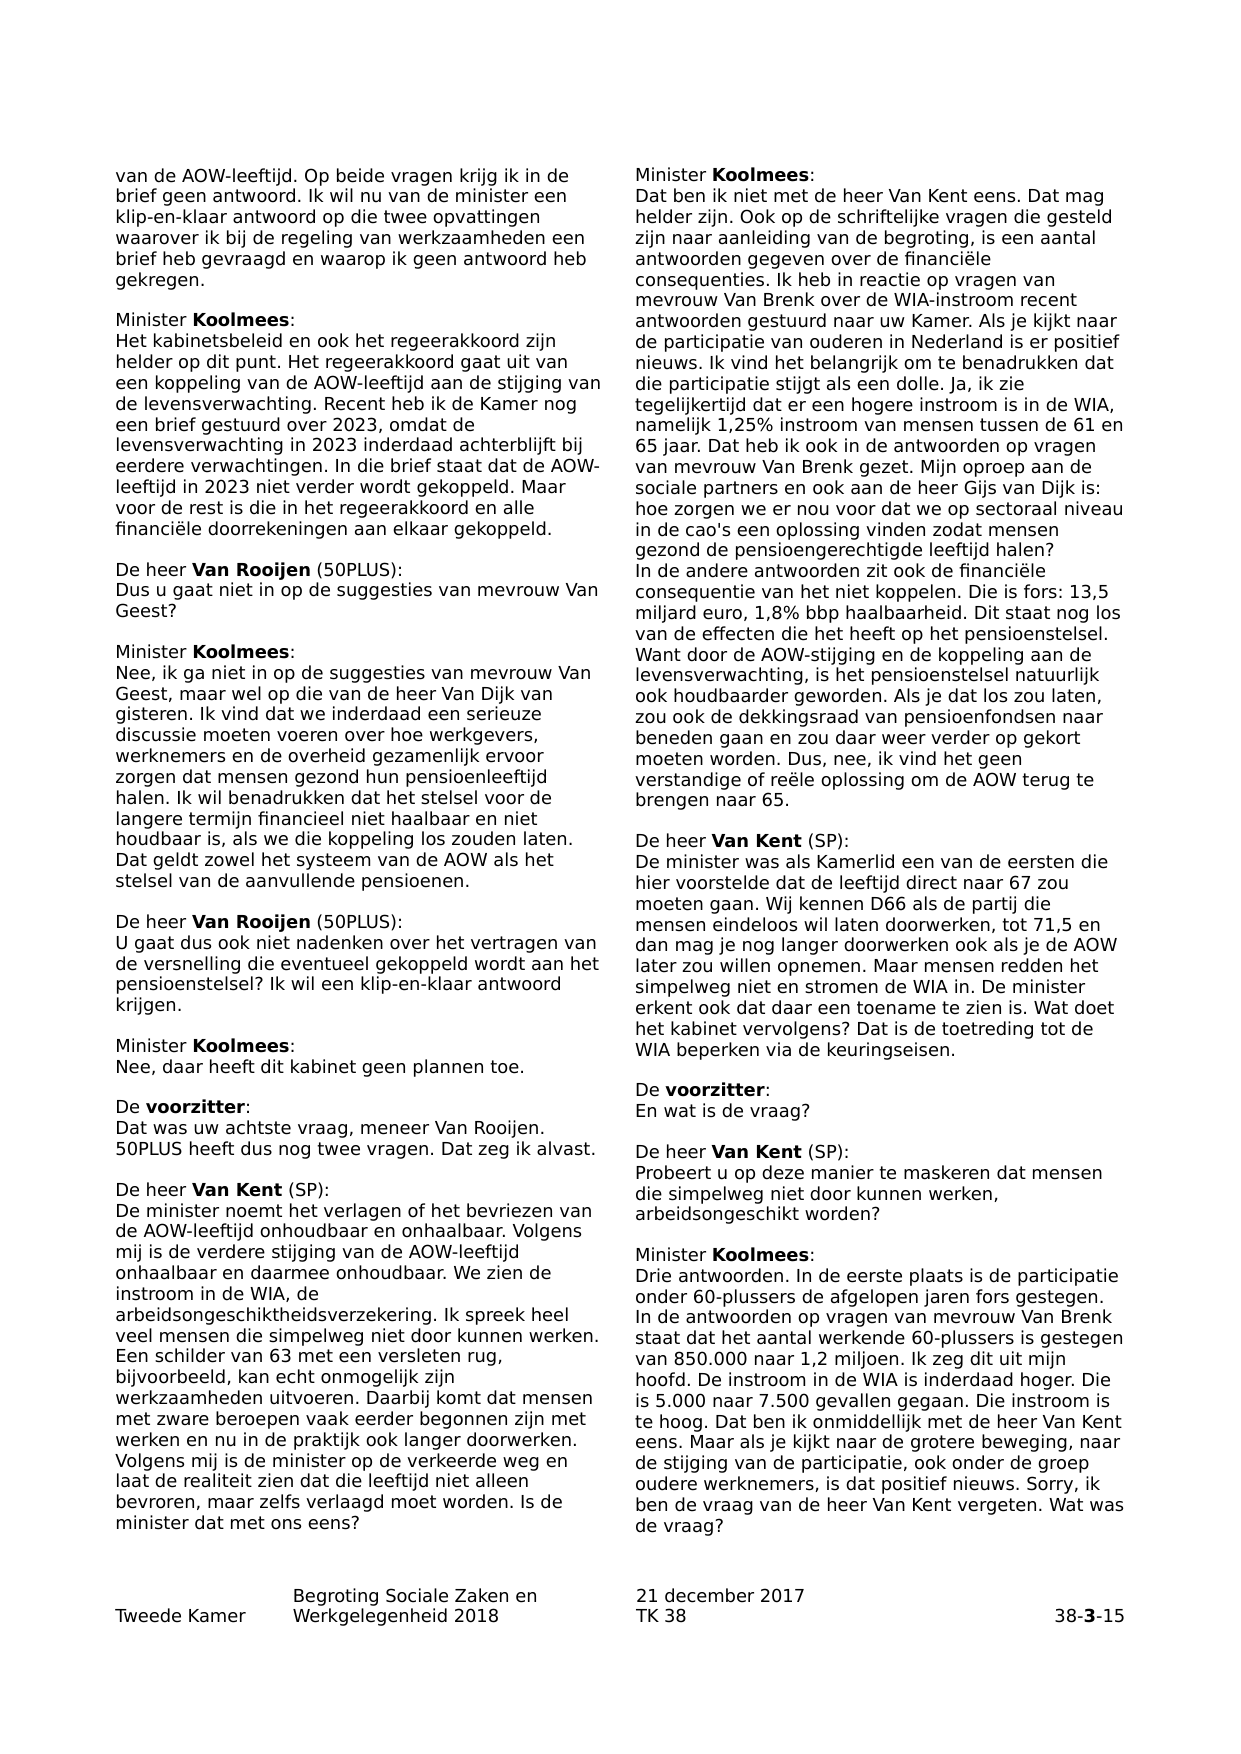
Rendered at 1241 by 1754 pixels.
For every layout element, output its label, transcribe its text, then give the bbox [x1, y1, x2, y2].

text Nee, ik ga niet in op de suggesties van mevrouw Van Geest, maar wel op die van de heer Van Dijk van gisteren. Ik vind dat we inderdaad een serieuze discussie moeten voeren over hoe werkgevers, werknemers en de overheid gezamenlijk ervoor zorgen dat mensen gezond hun pensioenleeftijd halen. Ik wil benadrukken dat het stelsel voor de langere termijn financieel niet haalbaar en niet houdbaar is, als we die koppeling los zouden laten. Dat geldt zowel het systeem van de AOW als het stelsel van de aanvullende pensioenen. [115, 662, 605, 892]
text Dus u gaat niet in op de suggesties van mevrouw Van Geest? [115, 580, 605, 622]
text De heer Van Kent (SP): [635, 831, 1125, 852]
text Minister Koolmees: [115, 642, 605, 662]
text Dat was uw achtste vraag, meneer Van Rooijen. 50PLUS heeft dus nog twee vragen. Dat zeg ik alvast. [115, 1118, 605, 1160]
text Het kabinetsbeleid en ook het regeerakkoord zijn helder op dit punt. Het regeerakkoord gaat uit van een koppeling van de AOW-leeftijd aan de stijging van de levensverwachting. Recent heb ik de Kamer nog een brief gestuurd over 2023, omdat de levensverwachting in 2023 inderdaad achterblijft bij eerdere verwachtingen. In die brief staat dat de AOW-leeftijd in 2023 niet verder wordt gekoppeld. Maar voor de rest is die in het regeerakkoord en alle financiële doorrekeningen aan elkaar gekoppeld. [115, 331, 605, 539]
text De heer Van Rooijen (50PLUS): [115, 912, 605, 932]
text van de AOW-leeftijd. Op beide vragen krijg ik in de brief geen antwoord. Ik wil nu van de minister een klip-en-klaar antwoord op die twee opvattingen waarover ik bij de regeling van werkzaamheden een brief heb gevraagd en waarop ik geen antwoord heb gekregen. [115, 165, 605, 290]
text Nee, daar heeft dit kabinet geen plannen toe. [115, 1056, 605, 1077]
text Probeert u op deze manier te maskeren dat mensen die simpelweg niet door kunnen werken, arbeidsongeschikt worden? [635, 1162, 1125, 1225]
text Minister Koolmees: [635, 1245, 1125, 1266]
text De heer Van Kent (SP): [115, 1180, 605, 1200]
text De minister noemt het verlagen of het bevriezen van de AOW-leeftijd onhoudbaar en onhaalbaar. Volgens mij is de verdere stijging van de AOW-leeftijd onhaalbaar en daarmee onhoudbaar. We zien de instroom in de WIA, de arbeidsongeschiktheidsverzekering. Ik spreek heel veel mensen die simpelweg niet door kunnen werken. Een schilder van 63 met een versleten rug, bijvoorbeeld, kan echt onmogelijk zijn werkzaamheden uitvoeren. Daarbij komt dat mensen met zware beroepen vaak eerder begonnen zijn met werken en nu in de praktijk ook langer doorwerken. Volgens mij is de minister op de verkeerde weg en laat de realiteit zien dat die leeftijd niet alleen bevroren, maar zelfs verlaagd moet worden. Is de minister dat met ons eens? [115, 1200, 605, 1534]
text De voorzitter: [635, 1080, 1125, 1101]
text Minister Koolmees: [635, 165, 1125, 186]
text Drie antwoorden. In de eerste plaats is de participatie onder 60-plussers de afgelopen jaren fors gestegen. In de antwoorden op vragen van mevrouw Van Brenk staat dat het aantal werkende 60-plussers is gestegen van 850.000 naar 1,2 miljoen. Ik zeg dit uit mijn hoofd. De instroom in de WIA is inderdaad hoger. Die is 5.000 naar 7.500 gevallen gegaan. Die instroom is te hoog. Dat ben ik onmiddellijk met de heer Van Kent eens. Maar als je kijkt naar de grotere beweging, naar de stijging van de participatie, ook onder de groep oudere werknemers, is dat positief nieuws. Sorry, ik ben de vraag van de heer Van Kent vergeten. Wat was de vraag? [635, 1266, 1125, 1536]
text De heer Van Kent (SP): [635, 1142, 1125, 1162]
text In de andere antwoorden zit ook de financiële consequentie van het niet koppelen. Die is fors: 13,5 miljard euro, 1,8% bbp haalbaarheid. Dit staat nog los van de effecten die het heeft op het pensioenstelsel. Want door de AOW-stijging en de koppeling aan de levensverwachting, is het pensioenstelsel natuurlijk ook houdbaarder geworden. Als je dat los zou laten, zou ook de dekkingsraad van pensioenfondsen naar beneden gaan en zou daar weer verder op gekort moeten worden. Dus, nee, ik vind het geen verstandige of reële oplossing om de AOW terug te brengen naar 65. [635, 561, 1125, 811]
text De heer Van Rooijen (50PLUS): [115, 559, 605, 580]
text De minister was als Kamerlid een van de eersten die hier voorstelde dat de leeftijd direct naar 67 zou moeten gaan. Wij kennen D66 als de partij die mensen eindeloos wil laten doorwerken, tot 71,5 en dan mag je nog langer doorwerken ook als je de AOW later zou willen opnemen. Maar mensen redden het simpelweg niet en stromen de WIA in. De minister erkent ook dat daar een toename te zien is. Wat doet het kabinet vervolgens? Dat is de toetreding tot de WIA beperken via de keuringseisen. [635, 852, 1125, 1060]
text En wat is de vraag? [635, 1101, 1125, 1122]
text De voorzitter: [115, 1097, 605, 1118]
text Minister Koolmees: [115, 1036, 605, 1056]
text U gaat dus ook niet nadenken over het vertragen van de versnelling die eventueel gekoppeld wordt aan het pensioenstelsel? Ik wil een klip-en-klaar antwoord krijgen. [115, 932, 605, 1016]
text Dat ben ik niet met de heer Van Kent eens. Dat mag helder zijn. Ook op de schriftelijke vragen die gesteld zijn naar aanleiding van de begroting, is een aantal antwoorden gegeven over de financiële consequenties. Ik heb in reactie op vragen van mevrouw Van Brenk over de WIA-instroom recent antwoorden gestuurd naar uw Kamer. Als je kijkt naar de participatie van ouderen in Nederland is er positief nieuws. Ik vind het belangrijk om te benadrukken dat die participatie stijgt als een dolle. Ja, ik zie tegelijkertijd dat er een hogere instroom is in de WIA, namelijk 1,25% instroom van mensen tussen de 61 en 65 jaar. Dat heb ik ook in de antwoorden op vragen van mevrouw Van Brenk gezet. Mijn oproep aan de sociale partners en ook aan de heer Gijs van Dijk is: hoe zorgen we er nou voor dat we op sectoraal niveau in de cao's een oplossing vinden zodat mensen gezond de pensioengerechtigde leeftijd halen? [635, 186, 1125, 561]
text Minister Koolmees: [115, 310, 605, 331]
